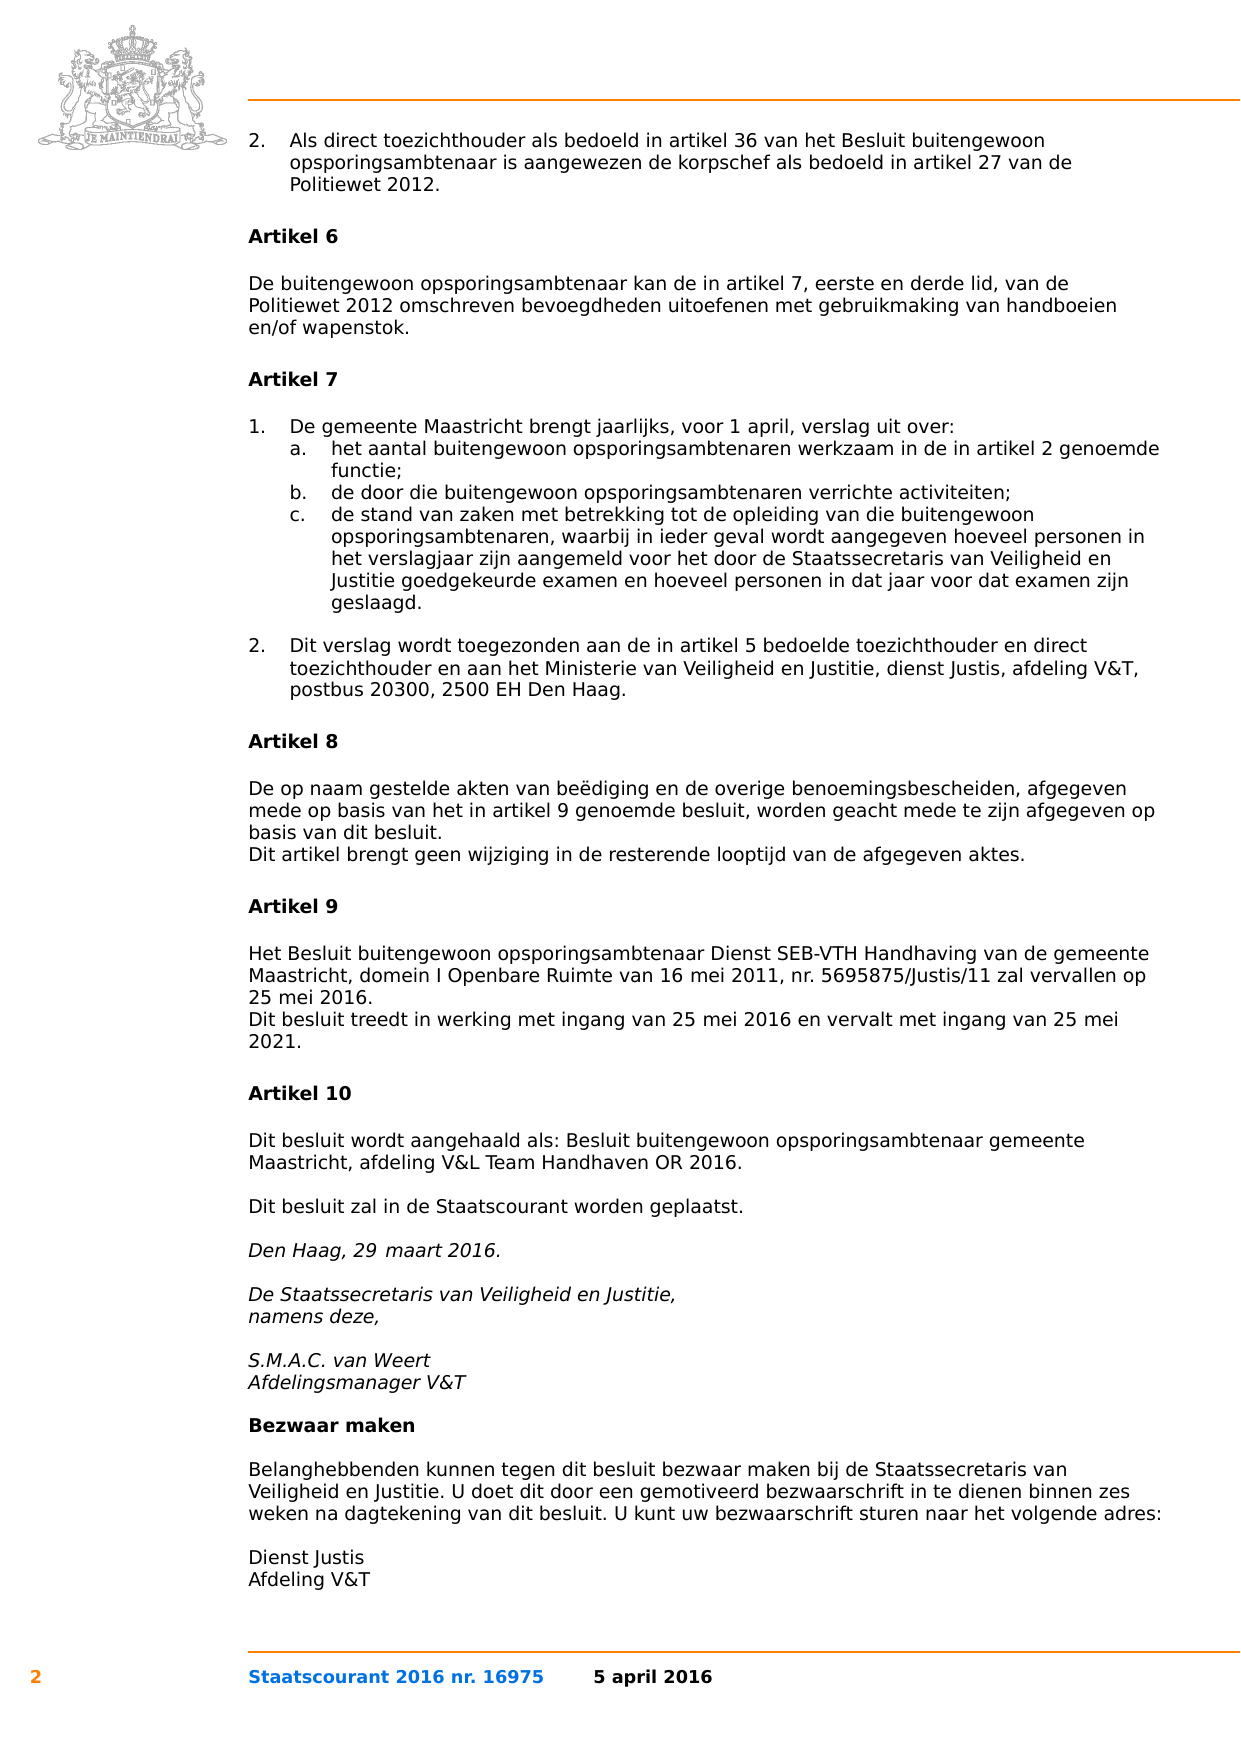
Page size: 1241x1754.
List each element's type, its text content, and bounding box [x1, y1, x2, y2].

subtitle Artikel 8 [248, 731, 1163, 753]
text De Staatssecretaris van Veiligheid en Justitie, namens deze, S.M.A.C. van Weert Afdelingsmanager V&T [248, 1284, 1163, 1393]
text Dit artikel brengt geen wijziging in de resterende looptijd van de afgegeven aktes. [248, 844, 1163, 866]
text Het Besluit buitengewoon opsporingsambtenaar Dienst SEB-VTH Handhaving van de gemeente Maastricht, domein I Openbare Ruimte van 16 mei 2011, nr. 5695875/Justis/11 zal vervallen op 25 mei 2016. [248, 943, 1163, 1009]
text Dit besluit wordt aangehaald als: Besluit buitengewoon opsporingsambtenaar gemeente Maastricht, afdeling V&L Team Handhaven OR 2016. [248, 1130, 1163, 1174]
subtitle Artikel 7 [248, 369, 1163, 391]
text b. de door die buitengewoon opsporingsambtenaren verrichte activiteiten; [289, 482, 1163, 504]
subtitle Artikel 10 [248, 1083, 1163, 1105]
text De buitengewoon opsporingsambtenaar kan de in artikel 7, eerste en derde lid, van de Politiewet 2012 omschreven bevoegdheden uitoefenen met gebruikmaking van handboeien en/of wapenstok. [248, 273, 1163, 339]
text Afdeling V&T [248, 1569, 1163, 1591]
text Dit besluit zal in de Staatscourant worden geplaatst. [248, 1196, 1163, 1218]
text Belanghebbenden kunnen tegen dit besluit bezwaar maken bij de Staatssecretaris van Veiligheid en Justitie. U doet dit door een gemotiveerd bezwaarschrift in te dienen binnen zes weken na dagtekening van dit besluit. U kunt uw bezwaarschrift sturen naar het volgende adres: [248, 1459, 1163, 1525]
subtitle Artikel 6 [248, 226, 1163, 248]
text Den Haag, 29 maart 2016. [248, 1240, 1163, 1262]
text Dit besluit treedt in werking met ingang van 25 mei 2016 en vervalt met ingang van 25 mei 2021. [248, 1009, 1163, 1053]
text c. de stand van zaken met betrekking tot de opleiding van die buitengewoon opsporingsambtenaren, waarbij in ieder geval wordt aangegeven hoeveel personen in het verslagjaar zijn aangemeld voor het door de Staatssecretaris van Veiligheid en Justitie goedgekeurde examen en hoeveel personen in dat jaar voor dat examen zijn geslaagd. [289, 504, 1163, 613]
text Dienst Justis [248, 1547, 1163, 1569]
text Bezwaar maken [248, 1415, 1163, 1437]
text 2. Als direct toezichthouder als bedoeld in artikel 36 van het Besluit buitengewoon opsporingsambtenaar is aangewezen de korpschef als bedoeld in artikel 27 van de Politiewet 2012. [248, 130, 1163, 196]
text 2. Dit verslag wordt toegezonden aan de in artikel 5 bedoelde toezichthouder en direct toezichthouder en aan het Ministerie van Veiligheid en Justitie, dienst Justis, afdeling V&T, postbus 20300, 2500 EH Den Haag. [248, 635, 1163, 701]
text De op naam gestelde akten van beëdiging en de overige benoemingsbescheiden, afgegeven mede op basis van het in artikel 9 genoemde besluit, worden geacht mede te zijn afgegeven op basis van dit besluit. [248, 778, 1163, 844]
picture [38, 25, 227, 150]
text a. het aantal buitengewoon opsporingsambtenaren werkzaam in de in artikel 2 genoemde functie; [289, 438, 1163, 482]
subtitle Artikel 9 [248, 896, 1163, 918]
text 1. De gemeente Maastricht brengt jaarlijks, voor 1 april, verslag uit over: [248, 416, 1163, 438]
